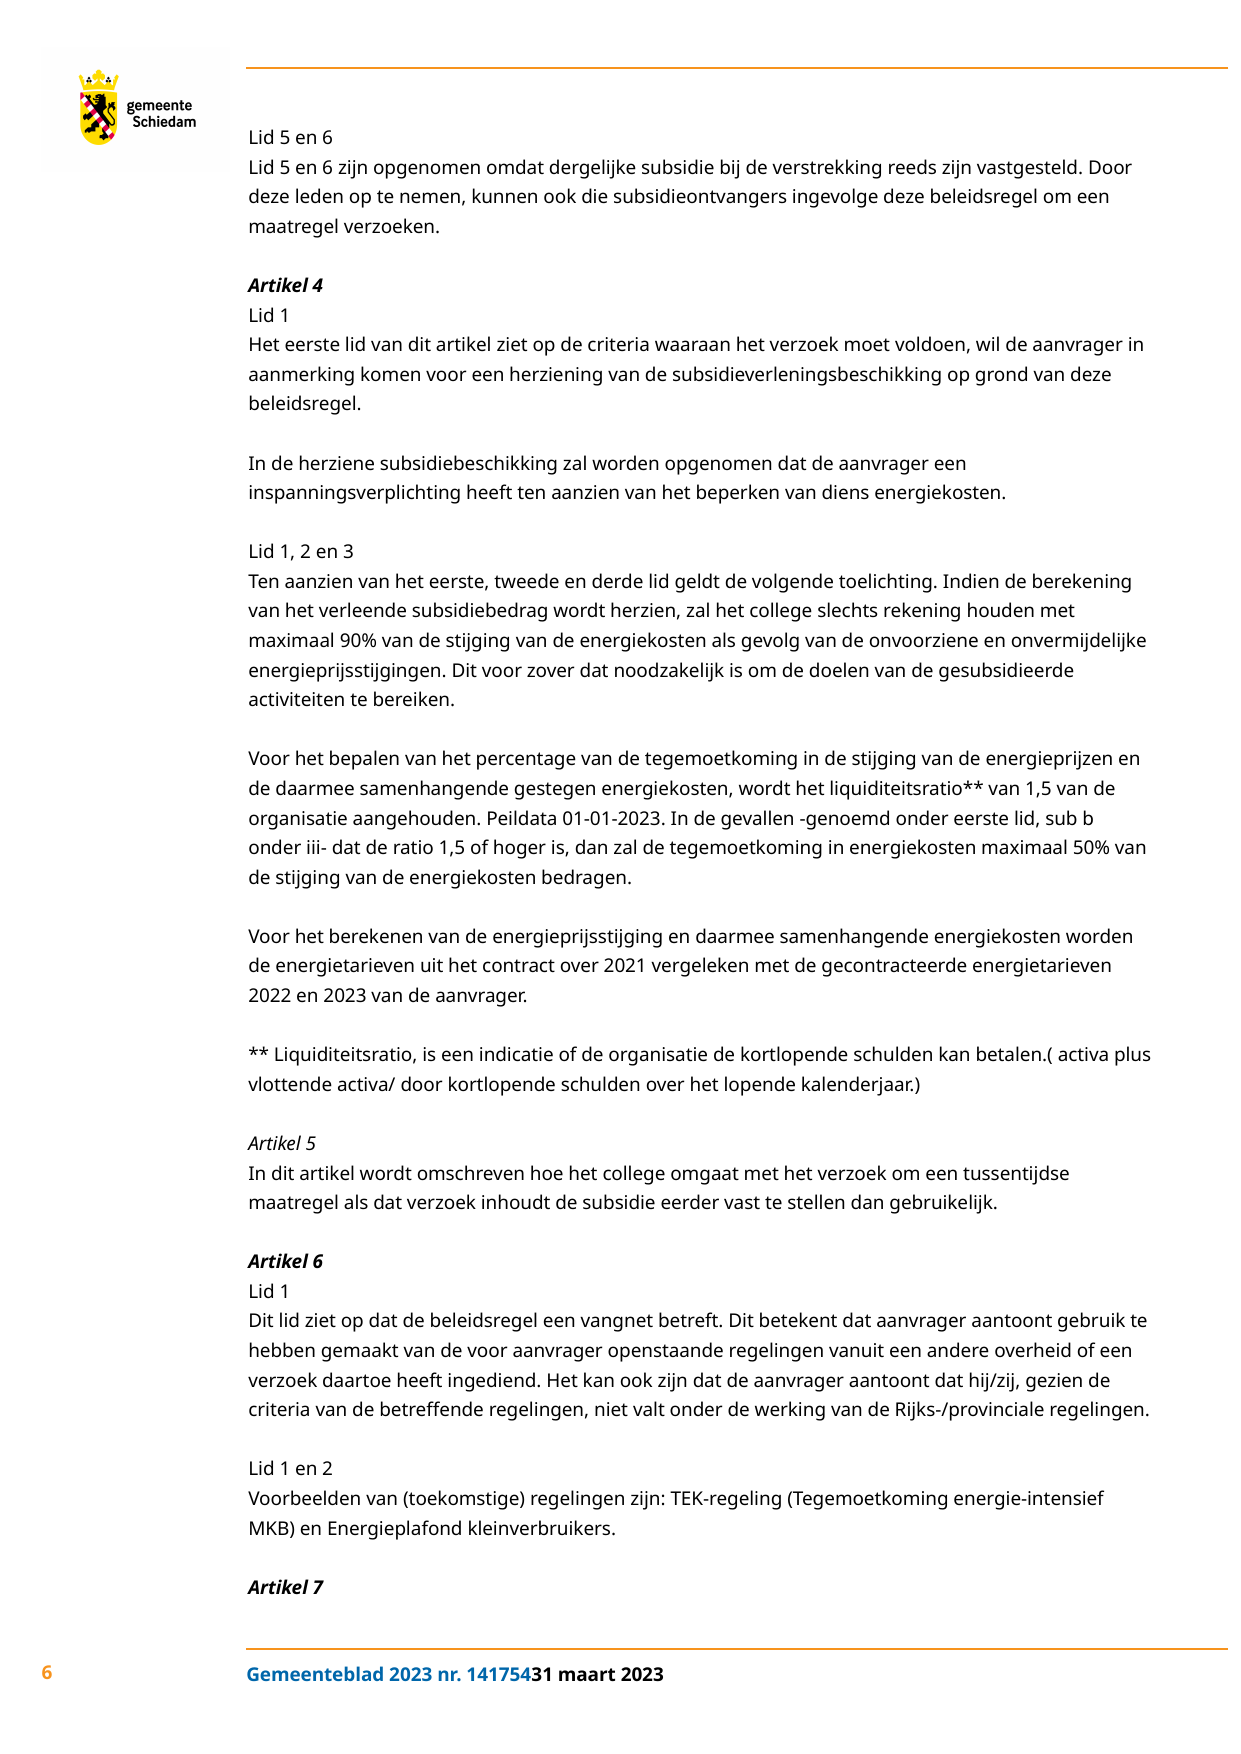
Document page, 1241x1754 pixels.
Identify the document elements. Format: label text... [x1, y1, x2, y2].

text Lid 1, 2 en 3 [248, 538, 1152, 564]
text Artikel 7 [248, 1574, 1152, 1600]
text Lid 5 en 6 [248, 124, 1152, 150]
text Artikel 6 [248, 1248, 1152, 1274]
text In dit artikel wordt omschreven hoe het college omgaat met het verzoek om een tussentijdse maatregel als dat verzoek inhoudt de subsidie eerder vast te stellen dan gebruikelijk. [248, 1160, 1152, 1215]
text ** Liquiditeitsratio, is een indicatie of de organisatie de kortlopende schulden kan betalen.( activa plus vlottende activa/ door kortlopende schulden over het lopende kalenderjaar.) [248, 1041, 1152, 1097]
text Artikel 5 [248, 1130, 1152, 1156]
text Voorbeelden van (toekomstige) regelingen zijn: TEK-regeling (Tegemoetkoming energie-intensief MKB) en Energieplafond kleinverbruikers. [248, 1485, 1152, 1541]
text Voor het berekenen van de energieprijsstijging en daarmee samenhangende energiekosten worden de energietarieven uit het contract over 2021 vergeleken met de gecontracteerde energietarieven 2022 en 2023 van de aanvrager. [248, 923, 1152, 1008]
text Het eerste lid van dit artikel ziet op de criteria waaraan het verzoek moet voldoen, wil de aanvrager in aanmerking komen voor een herziening van de subsidieverleningsbeschikking op grond van deze beleidsregel. [248, 331, 1152, 416]
picture [41, 47, 231, 172]
text Dit lid ziet op dat de beleidsregel een vangnet betreft. Dit betekent dat aanvrager aantoont gebruik te hebben gemaakt van de voor aanvrager openstaande regelingen vanuit een andere overheid of een verzoek daartoe heeft ingediend. Het kan ook zijn dat de aanvrager aantoont dat hij/zij, gezien de criteria van de betreffende regelingen, niet valt onder de werking van de Rijks-/provinciale regelingen. [248, 1308, 1152, 1422]
text Lid 5 en 6 zijn opgenomen omdat dergelijke subsidie bij de verstrekking reeds zijn vastgesteld. Door deze leden op te nemen, kunnen ook die subsidieontvangers ingevolge deze beleidsregel om een maatregel verzoeken. [248, 154, 1152, 239]
text Ten aanzien van het eerste, tweede en derde lid geldt de volgende toelichting. Indien de berekening van het verleende subsidiebedrag wordt herzien, zal het college slechts rekening houden met maximaal 90% van de stijging van de energiekosten als gevolg van de onvoorziene en onvermijdelijke energieprijsstijgingen. Dit voor zover dat noodzakelijk is om de doelen van de gesubsidieerde activiteiten te bereiken. [248, 568, 1152, 712]
text In de herziene subsidiebeschikking zal worden opgenomen dat de aanvrager een inspanningsverplichting heeft ten aanzien van het beperken van diens energiekosten. [248, 450, 1152, 505]
text Lid 1 [248, 1278, 1152, 1304]
text Voor het bepalen van het percentage van de tegemoetkoming in de stijging van de energieprijzen en de daarmee samenhangende gestegen energiekosten, wordt het liquiditeitsratio** van 1,5 van de organisatie aangehouden. Peildata 01-01-2023. In de gevallen -genoemd onder eerste lid, sub b onder iii- dat de ratio 1,5 of hoger is, dan zal de tegemoetkoming in energiekosten maximaal 50% van de stijging van de energiekosten bedragen. [248, 746, 1152, 890]
text Lid 1 en 2 [248, 1456, 1152, 1481]
text Lid 1 [248, 302, 1152, 328]
text Artikel 4 [248, 272, 1152, 298]
